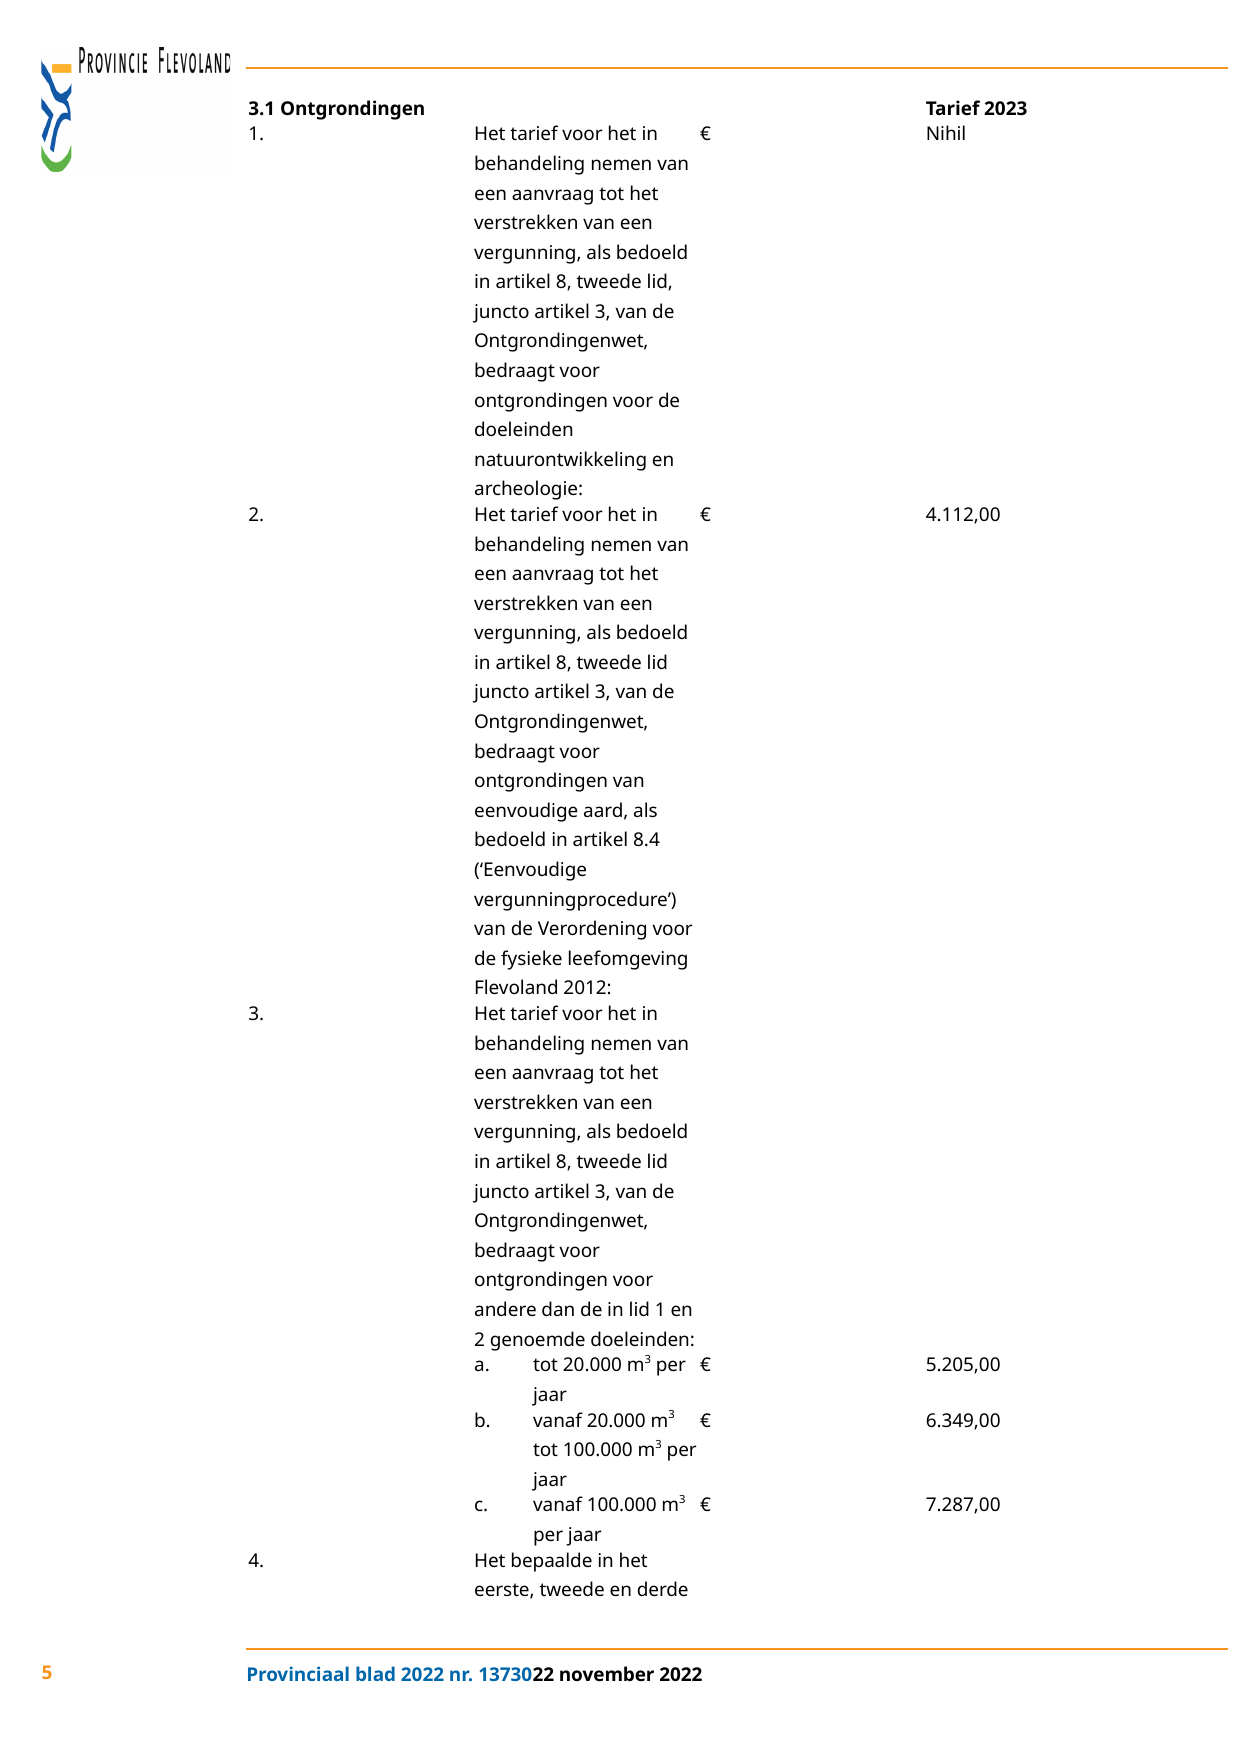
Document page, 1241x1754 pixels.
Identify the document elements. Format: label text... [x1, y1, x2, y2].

table_cell € [700, 121, 926, 501]
table_cell 5.205,00 [926, 1351, 1152, 1407]
picture [41, 47, 231, 172]
table_cell Het tarief voor het in behandeling nemen van een aanvraag tot het verstrekken van een vergunning, als bedoeld in artikel 8, tweede lid juncto artikel 3, van de Ontgrondingenwet, bedraagt voor ontgrondingen voor andere dan de in lid 1 en 2 genoemde doeleinden: [474, 1000, 700, 1351]
table_cell vanaf 20.000 m3 tot 100.000 m3 per jaar [474, 1407, 700, 1492]
table_cell 2. [248, 501, 474, 1000]
table_cell [926, 1000, 1152, 1351]
table_cell 1. [248, 121, 474, 501]
table_cell 6.349,00 [926, 1407, 1152, 1492]
table_cell € [700, 501, 926, 1000]
table_cell 4.112,00 [926, 501, 1152, 1000]
table_cell vanaf 100.000 m3 per jaar [474, 1492, 700, 1547]
table_cell € [700, 1351, 926, 1407]
table_cell Tarief 2023 [926, 95, 1152, 121]
table_cell Het tarief voor het in behandeling nemen van een aanvraag tot het verstrekken van een vergunning, als bedoeld in artikel 8, tweede lid juncto artikel 3, van de Ontgrondingenwet, bedraagt voor ontgrondingen van eenvoudige aard, als bedoeld in artikel 8.4 (‘Eenvoudige vergunningprocedure’) van de Verordening voor de fysieke leefomgeving Flevoland 2012: [474, 501, 700, 1000]
table_cell Het bepaalde in het eerste, tweede en derde [474, 1547, 700, 1602]
table_cell tot 20.000 m3 per jaar [474, 1351, 700, 1407]
table_cell [926, 1547, 1152, 1602]
table_cell [700, 1547, 926, 1602]
table_cell € [700, 1407, 926, 1492]
table_cell [700, 1000, 926, 1351]
table_cell 3. [248, 1000, 474, 1547]
table_cell € [700, 1492, 926, 1547]
table_cell 4. [248, 1547, 474, 1602]
table_cell 7.287,00 [926, 1492, 1152, 1547]
table_cell Het tarief voor het in behandeling nemen van een aanvraag tot het verstrekken van een vergunning, als bedoeld in artikel 8, tweede lid, juncto artikel 3, van de Ontgrondingenwet, bedraagt voor ontgrondingen voor de doeleinden natuurontwikkeling en archeologie: [474, 121, 700, 501]
table_cell 3.1 Ontgrondingen [248, 95, 926, 121]
table_cell Nihil [926, 121, 1152, 501]
